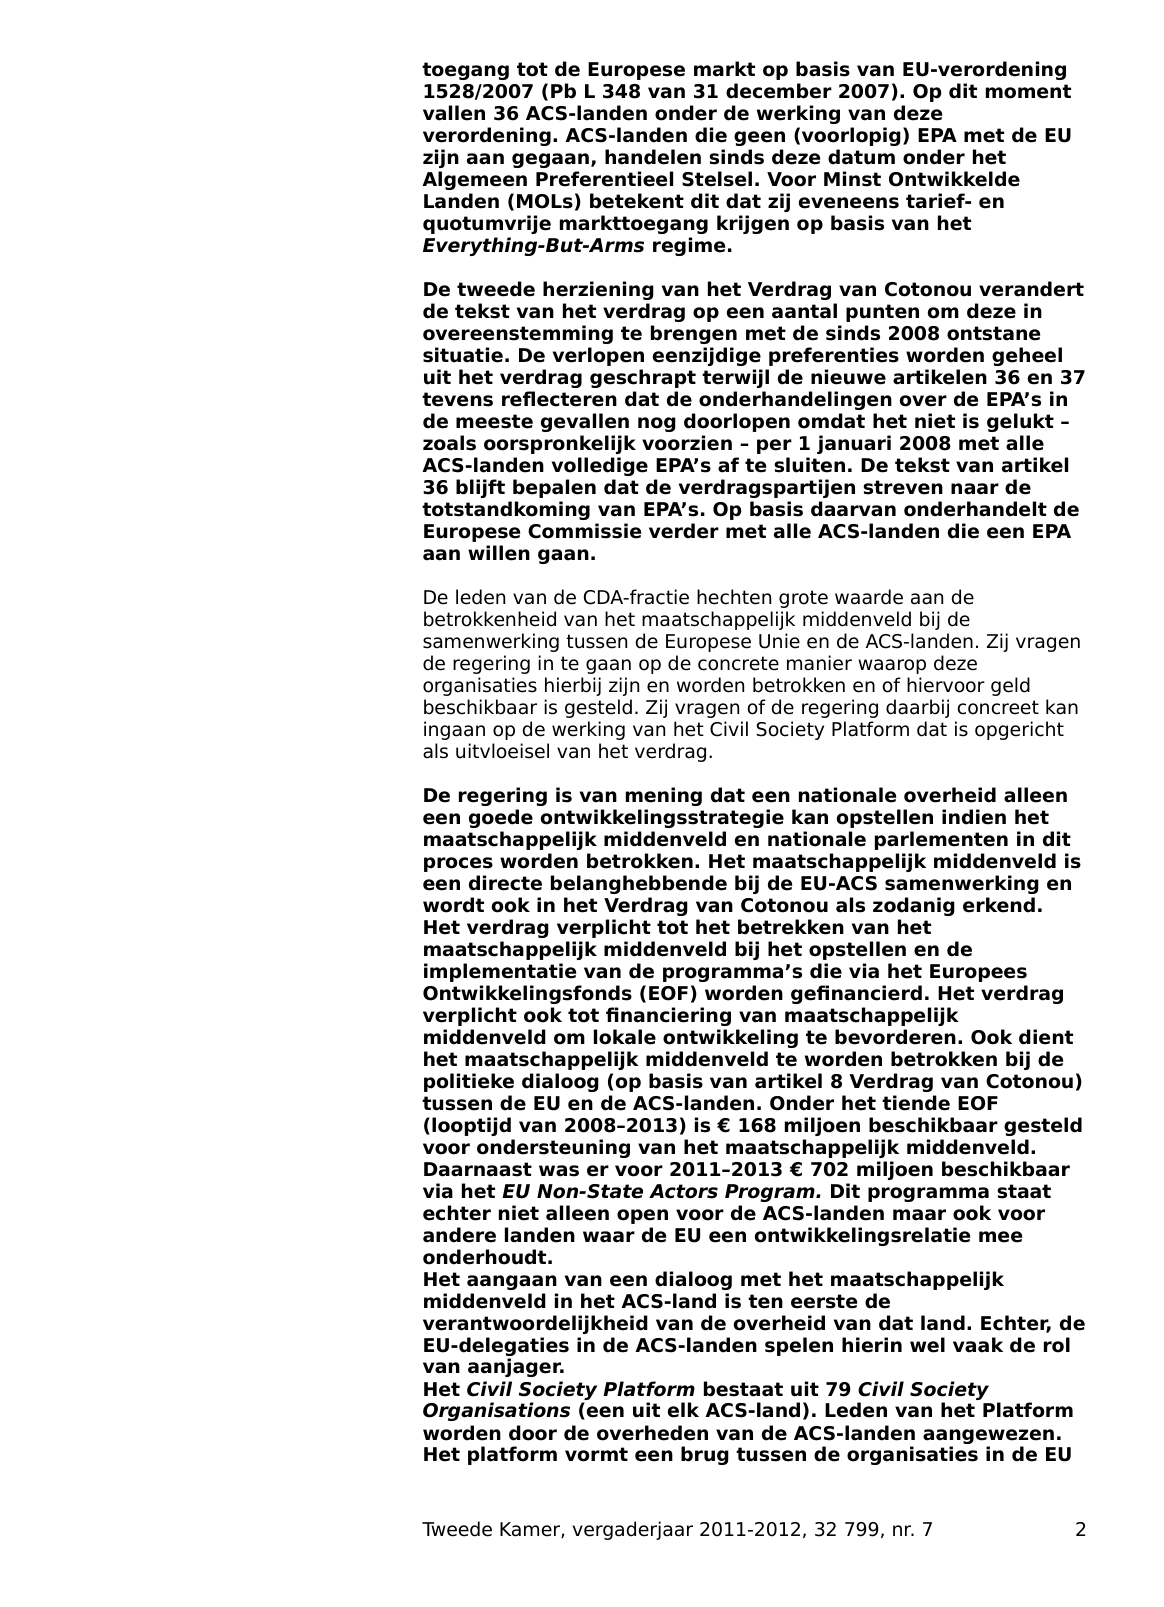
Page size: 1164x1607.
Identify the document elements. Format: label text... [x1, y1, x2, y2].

text Het aangaan van een dialoog met het maatschappelijk middenveld in het ACS-land is ten eerste de verantwoordelijkheid van de overheid van dat land. Echter, de EU-delegaties in de ACS-landen spelen hierin wel vaak de rol van aanjager. [422, 1268, 1087, 1378]
text De regering is van mening dat een nationale overheid alleen een goede ontwikkelingsstrategie kan opstellen indien het maatschappelijk middenveld en nationale parlementen in dit proces worden betrokken. Het maatschappelijk middenveld is een directe belanghebbende bij de EU-ACS samenwerking en wordt ook in het Verdrag van Cotonou als zodanig erkend. [422, 785, 1087, 917]
text Het Civil Society Platform bestaat uit 79 Civil Society Organisations (een uit elk ACS-land). Leden van het Platform worden door de overheden van de ACS-landen aangewezen. Het platform vormt een brug tussen de organisaties in de EU [422, 1378, 1087, 1466]
text De tweede herziening van het Verdrag van Cotonou verandert de tekst van het verdrag op een aantal punten om deze in overeenstemming te brengen met de sinds 2008 ontstane situatie. De verlopen eenzijdige preferenties worden geheel uit het verdrag geschrapt terwijl de nieuwe artikelen 36 en 37 tevens reflecteren dat de onderhandelingen over de EPA’s in de meeste gevallen nog doorlopen omdat het niet is gelukt – zoals oorspronkelijk voorzien – per 1 januari 2008 met alle ACS-landen volledige EPA’s af te sluiten. De tekst van artikel 36 blijft bepalen dat de verdragspartijen streven naar de totstandkoming van EPA’s. Op basis daarvan onderhandelt de Europese Commissie verder met alle ACS-landen die een EPA aan willen gaan. [422, 279, 1087, 565]
text De leden van de CDA-fractie hechten grote waarde aan de betrokkenheid van het maatschappelijk middenveld bij de samenwerking tussen de Europese Unie en de ACS-landen. Zij vragen de regering in te gaan op de concrete manier waarop deze organisaties hierbij zijn en worden betrokken en of hiervoor geld beschikbaar is gesteld. Zij vragen of de regering daarbij concreet kan ingaan op de werking van het Civil Society Platform dat is opgericht als uitvloeisel van het verdrag. [422, 587, 1087, 763]
text toegang tot de Europese markt op basis van EU-verordening 1528/2007 (Pb L 348 van 31 december 2007). Op dit moment vallen 36 ACS-landen onder de werking van deze verordening. ACS-landen die geen (voorlopig) EPA met de EU zijn aan gegaan, handelen sinds deze datum onder het Algemeen Preferentieel Stelsel. Voor Minst Ontwikkelde Landen (MOLs) betekent dit dat zij eveneens tarief- en quotumvrije markttoegang krijgen op basis van het Everything-But-Arms regime. [422, 59, 1087, 257]
text Het verdrag verplicht tot het betrekken van het maatschappelijk middenveld bij het opstellen en de implementatie van de programma’s die via het Europees Ontwikkelingsfonds (EOF) worden gefinancierd. Het verdrag verplicht ook tot financiering van maatschappelijk middenveld om lokale ontwikkeling te bevorderen. Ook dient het maatschappelijk middenveld te worden betrokken bij de politieke dialoog (op basis van artikel 8 Verdrag van Cotonou) tussen de EU en de ACS-landen. Onder het tiende EOF (looptijd van 2008–2013) is € 168 miljoen beschikbaar gesteld voor ondersteuning van het maatschappelijk middenveld. Daarnaast was er voor 2011–2013 € 702 miljoen beschikbaar via het EU Non-State Actors Program. Dit programma staat echter niet alleen open voor de ACS-landen maar ook voor andere landen waar de EU een ontwikkelingsrelatie mee onderhoudt. [422, 917, 1087, 1268]
